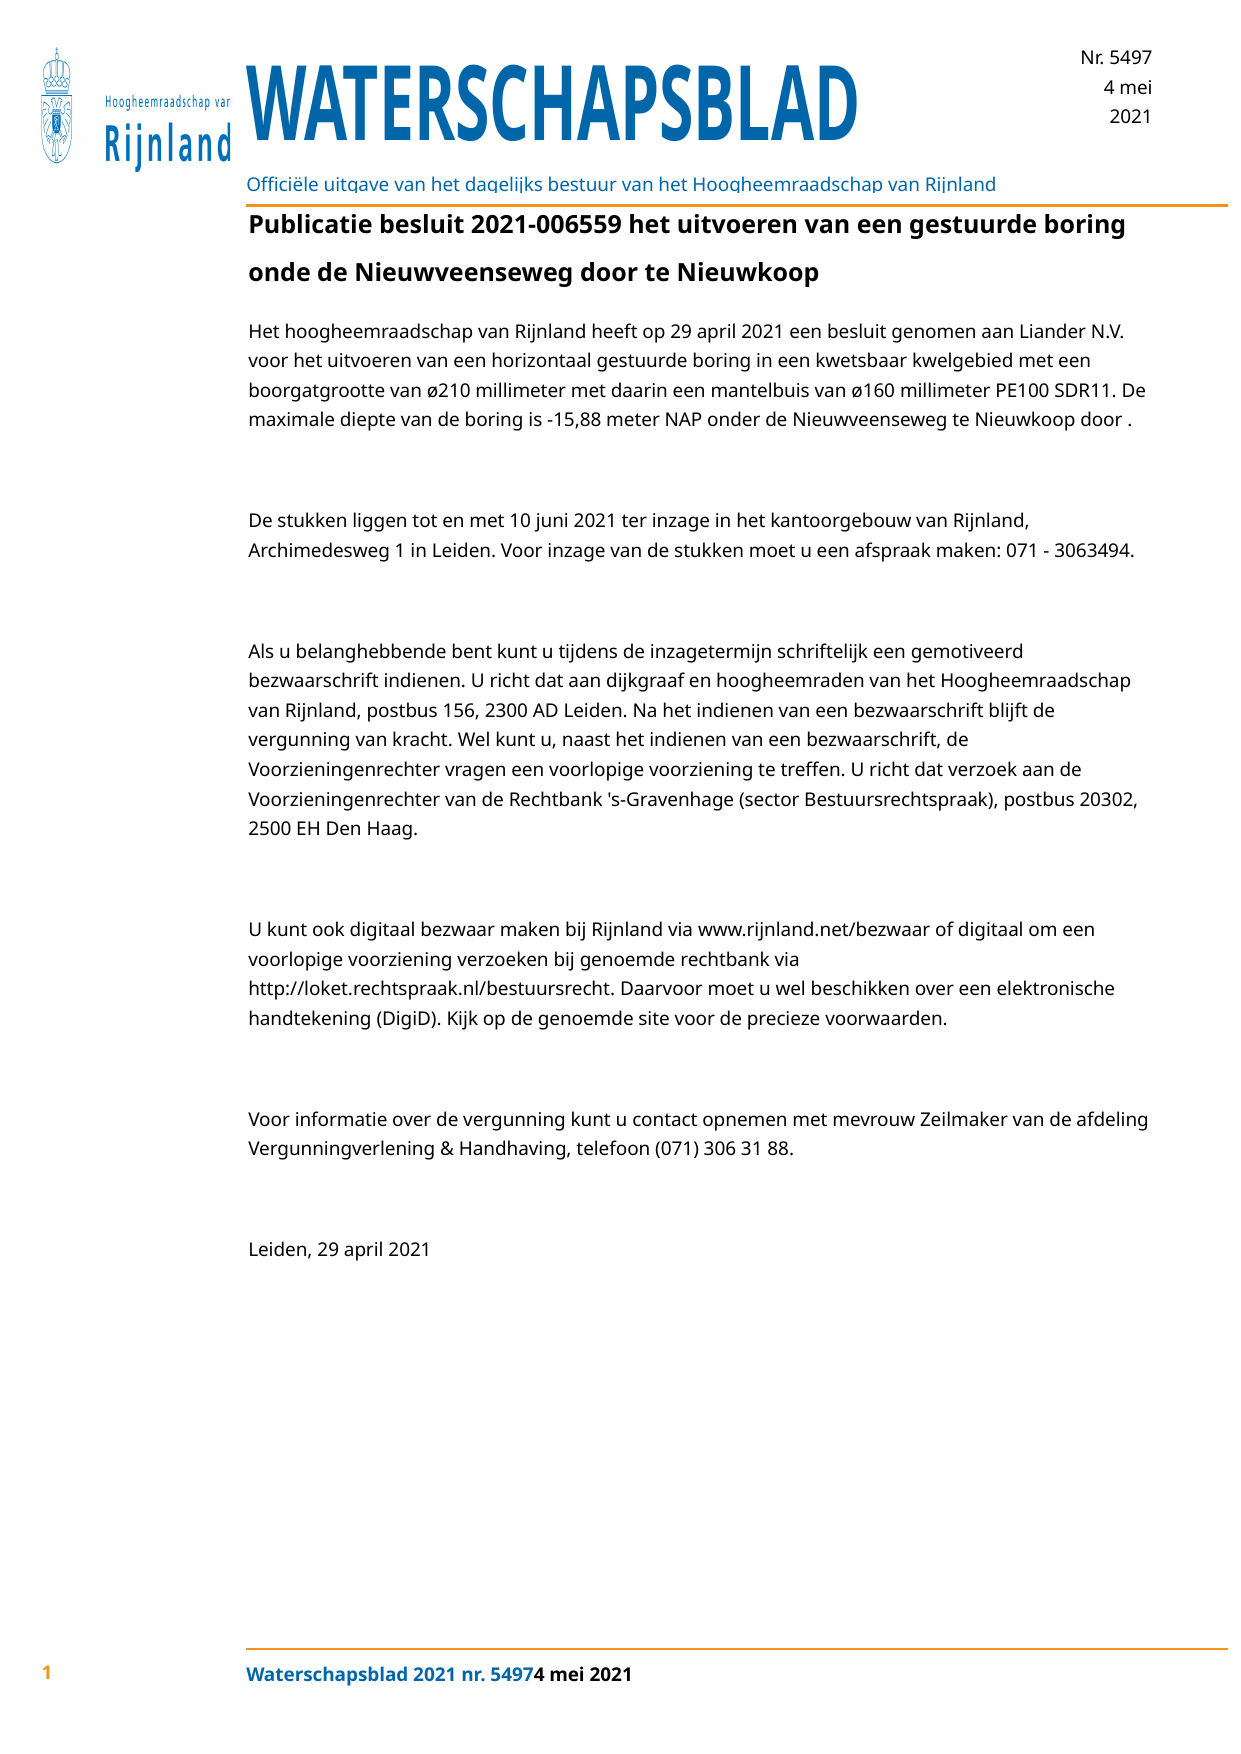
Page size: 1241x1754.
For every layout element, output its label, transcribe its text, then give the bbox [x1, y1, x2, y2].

text U kunt ook digitaal bezwaar maken bij Rijnland via www.rijnland.net/bezwaar of digitaal om een voorlopige voorziening verzoeken bij genoemde rechtbank via http://loket.rechtspraak.nl/bestuursrecht. Daarvoor moet u wel beschikken over een elektronische handtekening (DigiD). Kijk op de genoemde site voor de precieze voorwaarden. [248, 916, 1152, 1031]
text Voor informatie over de vergunning kunt u contact opnemen met mevrouw Zeilmaker van de afdeling Vergunningverlening & Handhaving, telefoon (071) 306 31 88. [248, 1106, 1152, 1161]
text De stukken liggen tot en met 10 juni 2021 ter inzage in het kantoorgebouw van Rijnland, Archimedesweg 1 in Leiden. Voor inzage van de stukken moet u een afspraak maken: 071 - 3063494. [248, 507, 1152, 563]
text Publicatie besluit 2021-006559 het uitvoeren van een gestuurde boring onde de Nieuwveenseweg door te Nieuwkoop [248, 207, 1152, 288]
text Als u belanghebbende bent kunt u tijdens de inzagetermijn schriftelijk een gemotiveerd bezwaarschrift indienen. U richt dat aan dijkgraaf en hoogheemraden van het Hoogheemraadschap van Rijnland, postbus 156, 2300 AD Leiden. Na het indienen van een bezwaarschrift blijft de vergunning van kracht. Wel kunt u, naast het indienen van een bezwaarschrift, de Voorzieningenrechter vragen een voorlopige voorziening te treffen. U richt dat verzoek aan de Voorzieningenrechter van de Rechtbank 's-Gravenhage (sector Bestuursrechtspraak), postbus 20302, 2500 EH Den Haag. [248, 638, 1152, 841]
text Het hoogheemraadschap van Rijnland heeft op 29 april 2021 een besluit genomen aan Liander N.V. voor het uitvoeren van een horizontaal gestuurde boring in een kwetsbaar kwelgebied met een boorgatgrootte van ø210 millimeter met daarin een mantelbuis van ø160 millimeter PE100 SDR11. De maximale diepte van de boring is -15,88 meter NAP onder de Nieuwveenseweg te Nieuwkoop door . [248, 318, 1152, 432]
text Leiden, 29 april 2021 [248, 1236, 1152, 1262]
picture [41, 47, 231, 172]
